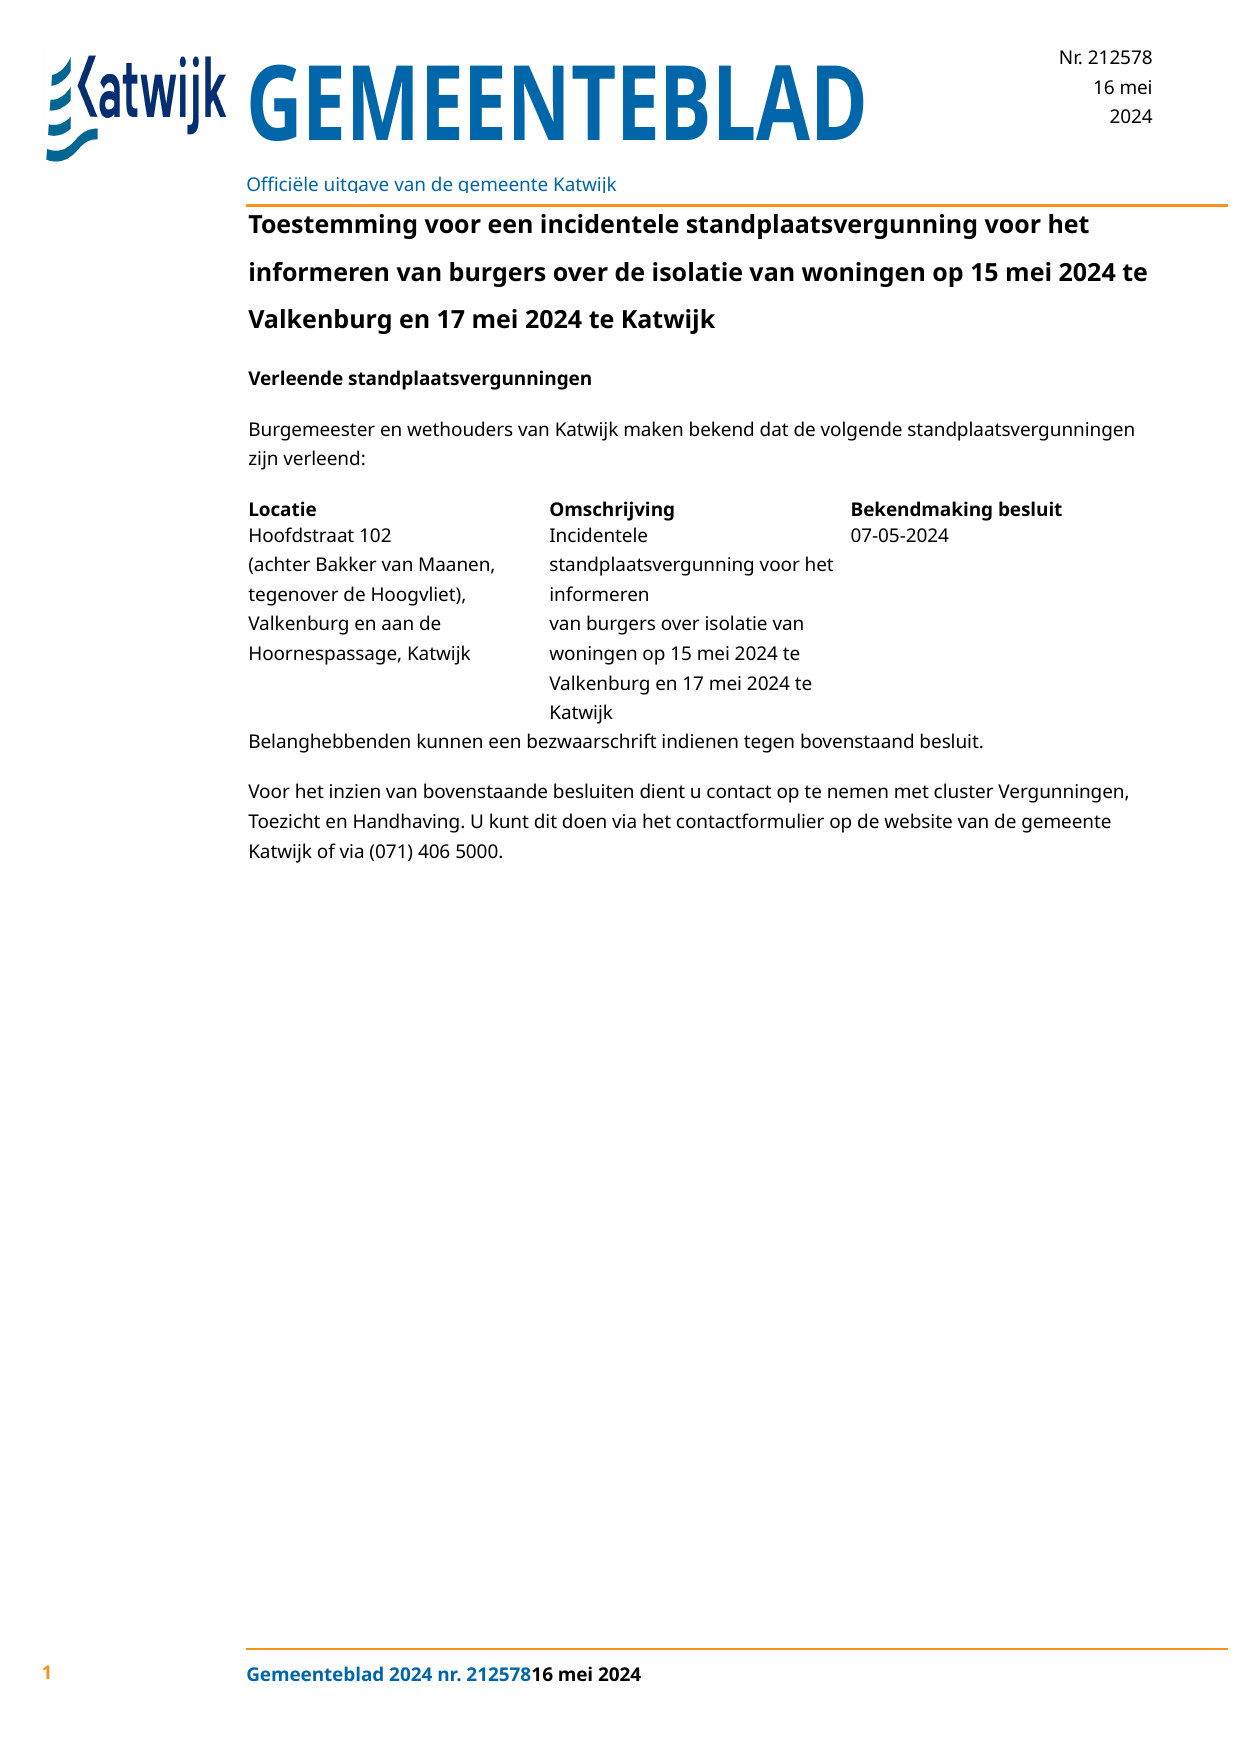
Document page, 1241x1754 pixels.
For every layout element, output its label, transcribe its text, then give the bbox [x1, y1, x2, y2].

table_header Omschrijving [549, 496, 850, 522]
text Toestemming voor een incidentele standplaatsvergunning voor het informeren van burgers over de isolatie van woningen op 15 mei 2024 te Valkenburg en 17 mei 2024 te Katwijk [248, 207, 1152, 336]
text Burgemeester en wethouders van Katwijk maken bekend dat de volgende standplaatsvergunningen zijn verleend: [248, 416, 1152, 471]
table_header Locatie [248, 496, 549, 522]
text Belanghebbenden kunnen een bezwaarschrift indienen tegen bovenstaand besluit. [248, 728, 1152, 754]
picture [41, 47, 231, 172]
table_header Bekendmaking besluit [850, 496, 1152, 522]
table_cell 07-05-2024 [850, 522, 1152, 725]
table_cell Hoofdstraat 102 (achter Bakker van Maanen, tegenover de Hoogvliet), Valkenburg en aan de Hoornespassage, Katwijk [248, 522, 549, 725]
table_cell Incidentele standplaatsvergunning voor het informeren van burgers over isolatie van woningen op 15 mei 2024 te Valkenburg en 17 mei 2024 te Katwijk [549, 522, 850, 725]
text Voor het inzien van bovenstaande besluiten dient u contact op te nemen met cluster Vergunningen, Toezicht en Handhaving. U kunt dit doen via het contactformulier op de website van de gemeente Katwijk of via (071) 406 5000. [248, 779, 1152, 863]
text Verleende standplaatsvergunningen [248, 366, 1152, 391]
